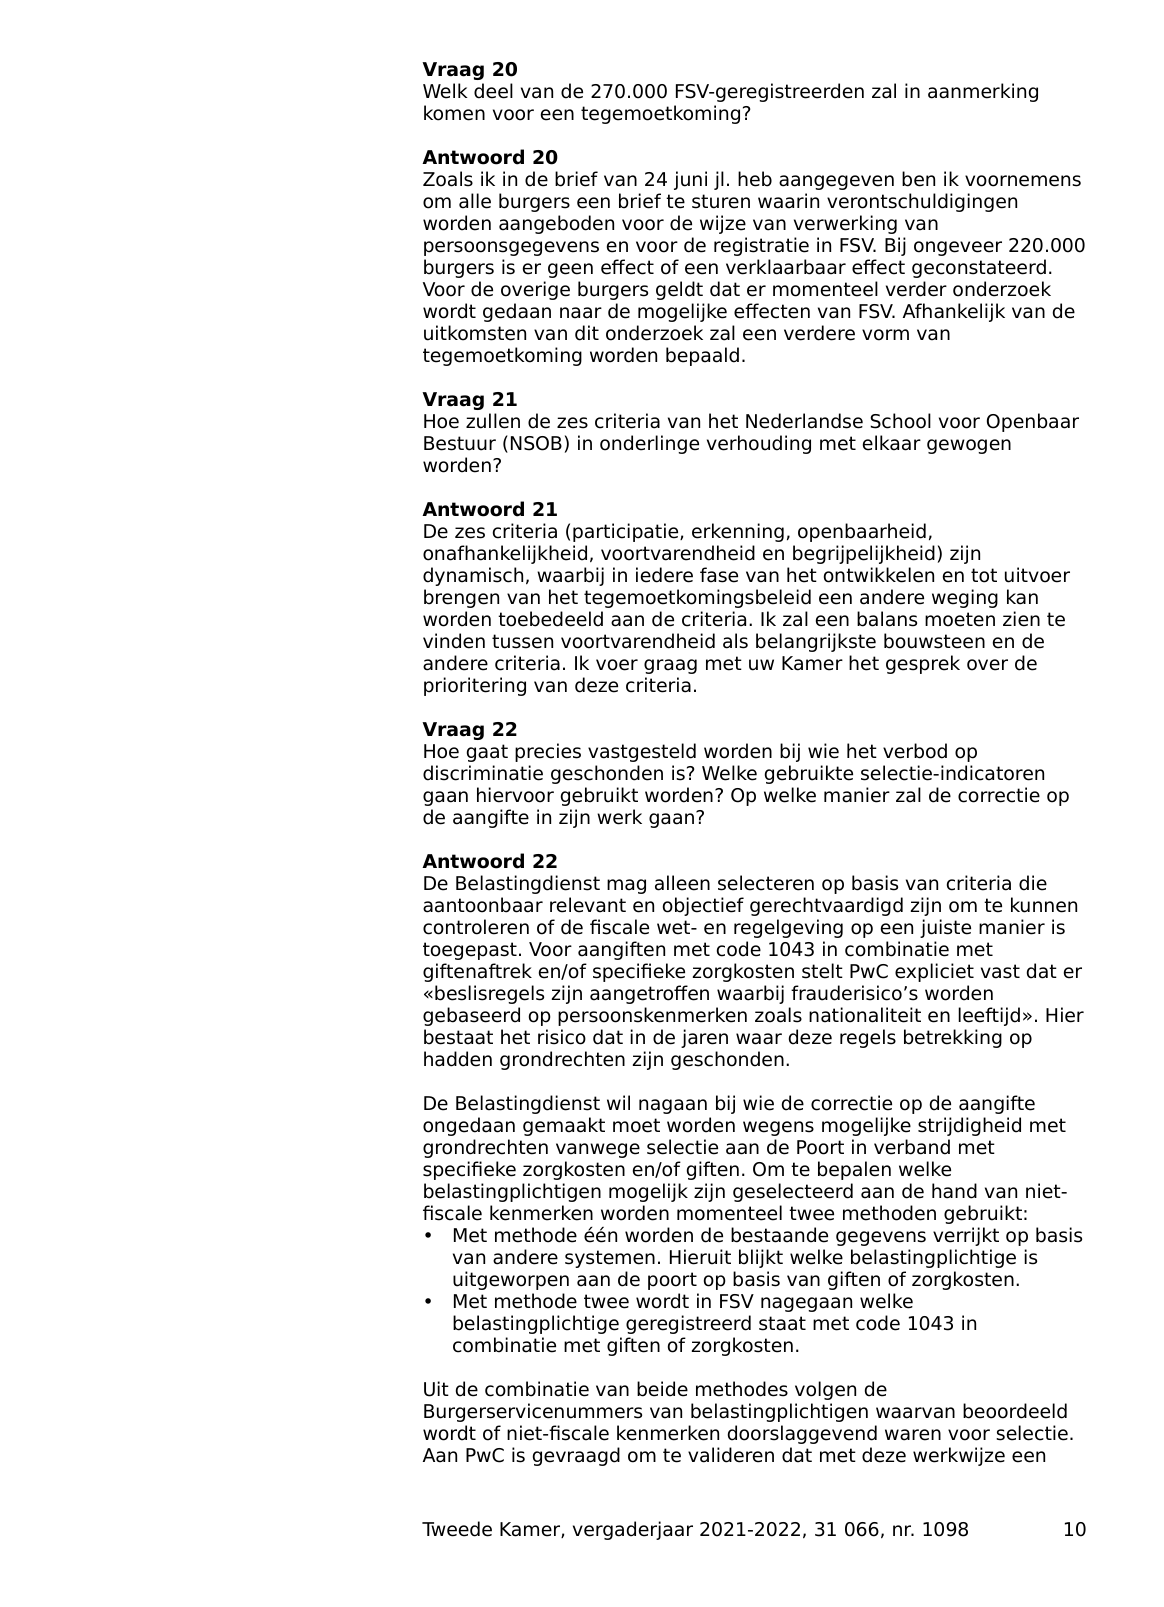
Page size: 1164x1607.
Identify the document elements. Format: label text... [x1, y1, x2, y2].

subtitle Antwoord 20 [422, 147, 1087, 169]
subtitle Antwoord 21 [422, 499, 1087, 521]
text Zoals ik in de brief van 24 juni jl. heb aangegeven ben ik voornemens om alle burgers een brief te sturen waarin verontschuldigingen worden aangeboden voor de wijze van verwerking van persoonsgegevens en voor de registratie in FSV. Bij ongeveer 220.000 burgers is er geen effect of een verklaarbaar effect geconstateerd. Voor de overige burgers geldt dat er momenteel verder onderzoek wordt gedaan naar de mogelijke effecten van FSV. Afhankelijk van de uitkomsten van dit onderzoek zal een verdere vorm van tegemoetkoming worden bepaald. [422, 169, 1087, 367]
text De Belastingdienst wil nagaan bij wie de correctie op de aangifte ongedaan gemaakt moet worden wegens mogelijke strijdigheid met grondrechten vanwege selectie aan de Poort in verband met specifieke zorgkosten en/of giften. Om te bepalen welke belastingplichtigen mogelijk zijn geselecteerd aan de hand van niet-fiscale kenmerken worden momenteel twee methoden gebruikt: [422, 1093, 1087, 1225]
text • Met methode twee wordt in FSV nagegaan welke belastingplichtige geregistreerd staat met code 1043 in combinatie met giften of zorgkosten. [422, 1291, 1087, 1357]
subtitle Vraag 20 [422, 59, 1087, 81]
subtitle Vraag 22 [422, 719, 1087, 741]
text Hoe gaat precies vastgesteld worden bij wie het verbod op discriminatie geschonden is? Welke gebruikte selectie-indicatoren gaan hiervoor gebruikt worden? Op welke manier zal de correctie op de aangifte in zijn werk gaan? [422, 741, 1087, 829]
text Welk deel van de 270.000 FSV-geregistreerden zal in aanmerking komen voor een tegemoetkoming? [422, 81, 1087, 125]
text De Belastingdienst mag alleen selecteren op basis van criteria die aantoonbaar relevant en objectief gerechtvaardigd zijn om te kunnen controleren of de fiscale wet- en regelgeving op een juiste manier is toegepast. Voor aangiften met code 1043 in combinatie met giftenaftrek en/of specifieke zorgkosten stelt PwC expliciet vast dat er «beslisregels zijn aangetroffen waarbij frauderisico’s worden gebaseerd op persoonskenmerken zoals nationaliteit en leeftijd». Hier bestaat het risico dat in de jaren waar deze regels betrekking op hadden grondrechten zijn geschonden. [422, 873, 1087, 1071]
text • Met methode één worden de bestaande gegevens verrijkt op basis van andere systemen. Hieruit blijkt welke belastingplichtige is uitgeworpen aan de poort op basis van giften of zorgkosten. [422, 1225, 1087, 1291]
text De zes criteria (participatie, erkenning, openbaarheid, onafhankelijkheid, voortvarendheid en begrijpelijkheid) zijn dynamisch, waarbij in iedere fase van het ontwikkelen en tot uitvoer brengen van het tegemoetkomingsbeleid een andere weging kan worden toebedeeld aan de criteria. Ik zal een balans moeten zien te vinden tussen voortvarendheid als belangrijkste bouwsteen en de andere criteria. Ik voer graag met uw Kamer het gesprek over de prioritering van deze criteria. [422, 521, 1087, 697]
text Uit de combinatie van beide methodes volgen de Burgerservicenummers van belastingplichtigen waarvan beoordeeld wordt of niet-fiscale kenmerken doorslaggevend waren voor selectie. Aan PwC is gevraagd om te valideren dat met deze werkwijze een [422, 1379, 1087, 1467]
subtitle Antwoord 22 [422, 851, 1087, 873]
subtitle Vraag 21 [422, 389, 1087, 411]
text Hoe zullen de zes criteria van het Nederlandse School voor Openbaar Bestuur (NSOB) in onderlinge verhouding met elkaar gewogen worden? [422, 411, 1087, 477]
